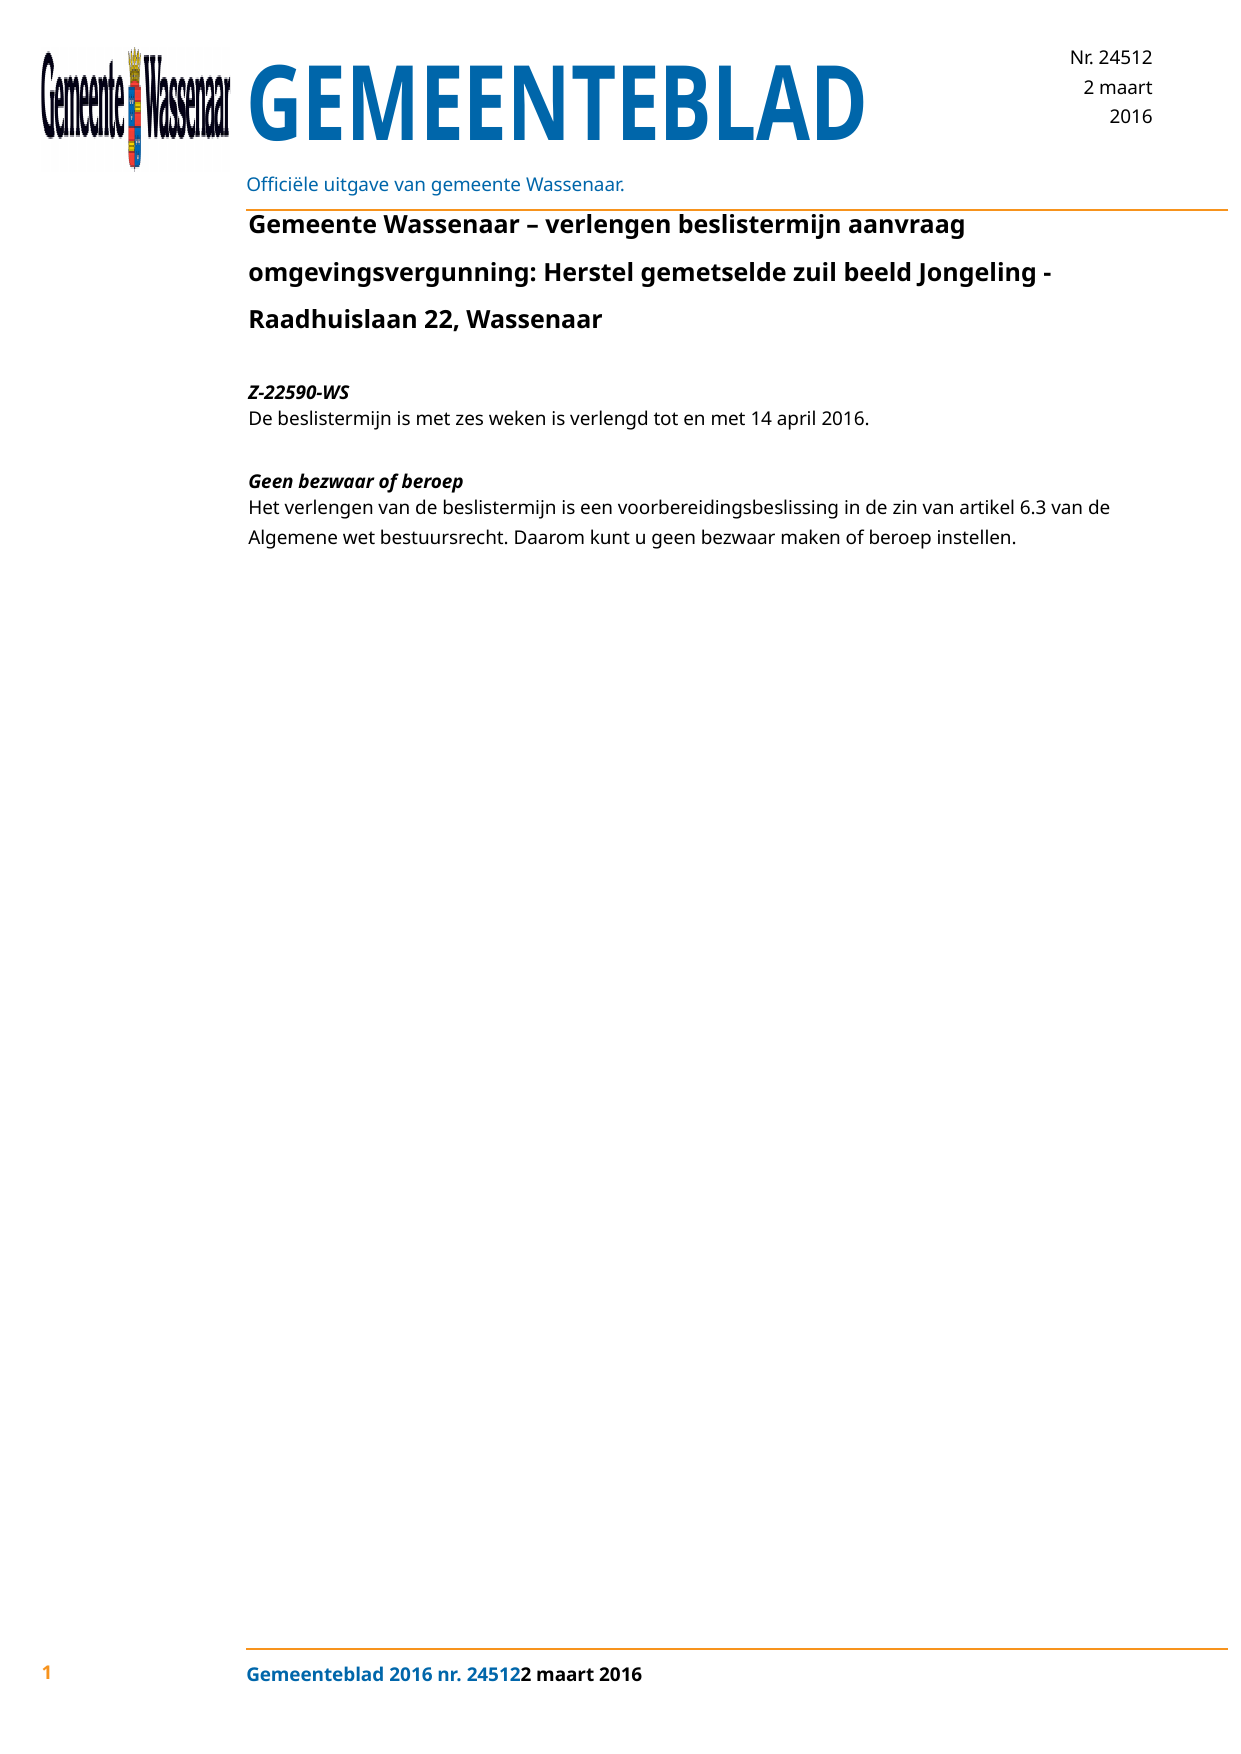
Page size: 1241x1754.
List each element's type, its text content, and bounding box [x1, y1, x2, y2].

text Gemeente Wassenaar – verlengen beslistermijn aanvraag omgevingsvergunning: Herstel gemetselde zuil beeld Jongeling - Raadhuislaan 22, Wassenaar [248, 211, 1152, 336]
picture [41, 47, 231, 172]
text Z-22590-WS [248, 379, 1152, 405]
text Het verlengen van de beslistermijn is een voorbereidingsbeslissing in de zin van artikel 6.3 van de Algemene wet bestuursrecht. Daarom kunt u geen bezwaar maken of beroep instellen. [248, 494, 1152, 550]
text Geen bezwaar of beroep [248, 469, 1152, 494]
text De beslistermijn is met zes weken is verlengd tot en met 14 april 2016. [248, 405, 1152, 431]
